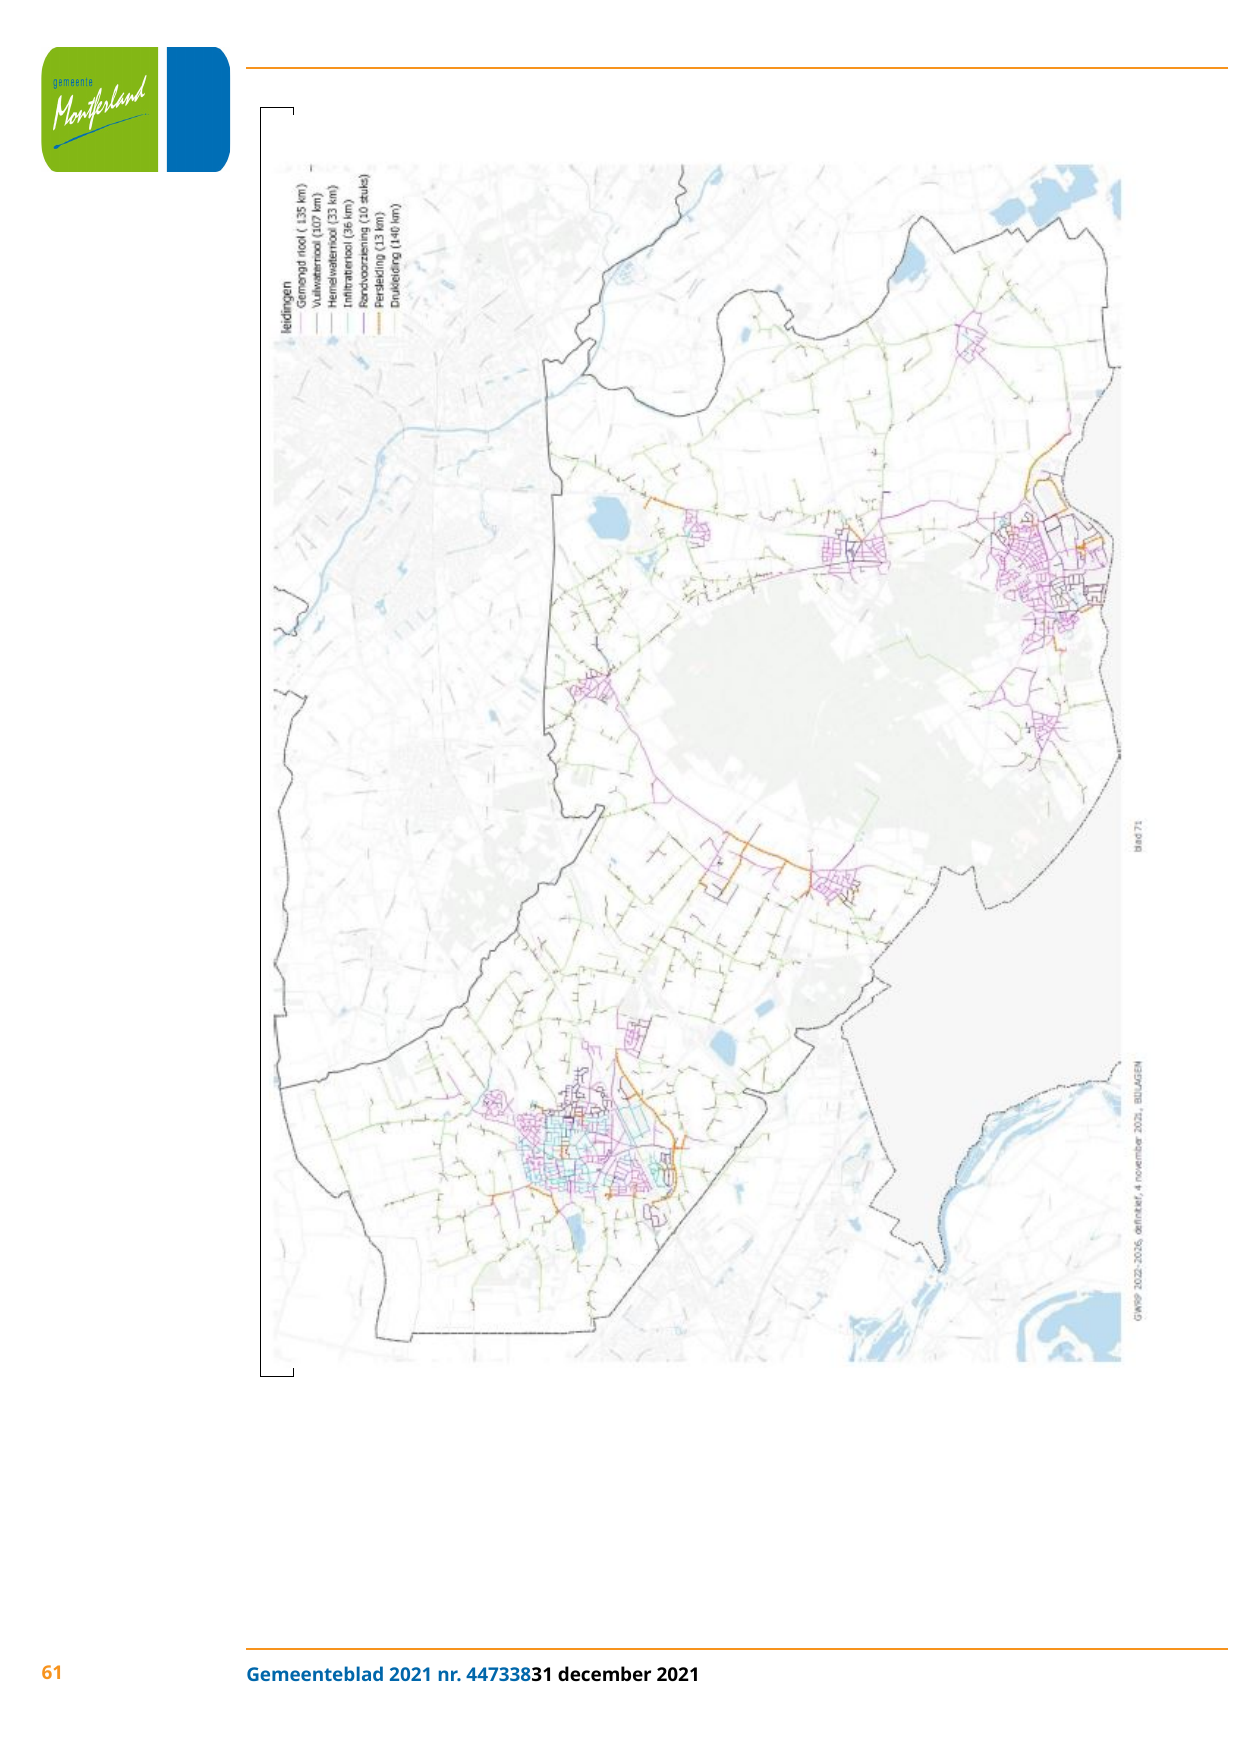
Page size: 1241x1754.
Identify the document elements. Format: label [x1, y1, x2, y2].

picture [41, 47, 231, 172]
picture [268, 115, 1155, 1368]
